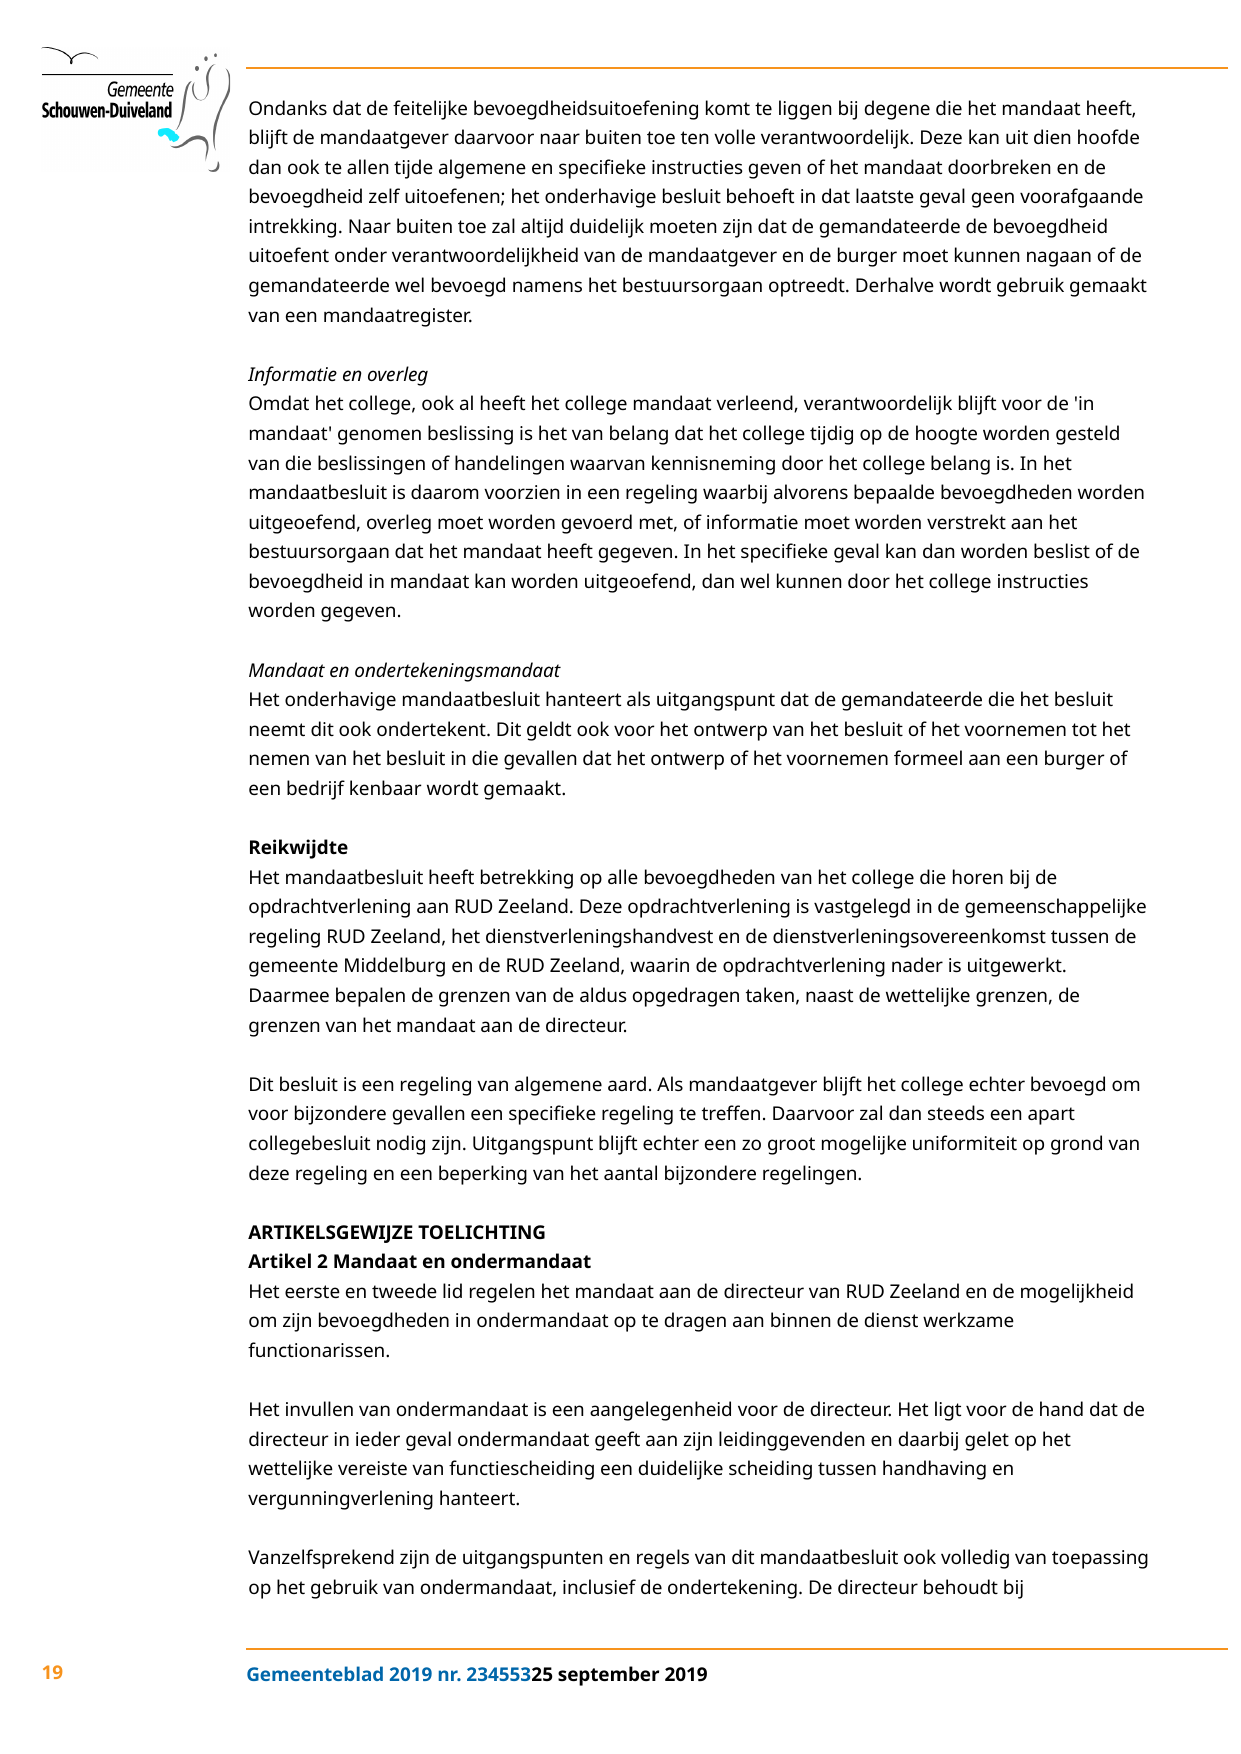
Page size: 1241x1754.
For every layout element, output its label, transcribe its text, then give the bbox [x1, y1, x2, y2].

text Dit besluit is een regeling van algemene aard. Als mandaatgever blijft het college echter bevoegd om voor bijzondere gevallen een specifieke regeling te treffen. Daarvoor zal dan steeds een apart collegebesluit nodig zijn. Uitgangspunt blijft echter een zo groot mogelijke uniformiteit op grond van deze regeling en een beperking van het aantal bijzondere regelingen. [248, 1071, 1152, 1186]
text Vanzelfsprekend zijn de uitgangspunten en regels van dit mandaatbesluit ook volledig van toepassing op het gebruik van ondermandaat, inclusief de ondertekening. De directeur behoudt bij [248, 1544, 1152, 1600]
text Mandaat en ondertekeningsmandaat [248, 657, 1152, 683]
text Het eerste en tweede lid regelen het mandaat aan de directeur van RUD Zeeland en de mogelijkheid om zijn bevoegdheden in ondermandaat op te dragen aan binnen de dienst werkzame functionarissen. [248, 1278, 1152, 1363]
text Reikwijdte [248, 834, 1152, 860]
text Omdat het college, ook al heeft het college mandaat verleend, verantwoordelijk blijft voor de 'in mandaat' genomen beslissing is het van belang dat het college tijdig op de hoogte worden gesteld van die beslissingen of handelingen waarvan kennisneming door het college belang is. In het mandaatbesluit is daarom voorzien in een regeling waarbij alvorens bepaalde bevoegdheden worden uitgeoefend, overleg moet worden gevoerd met, of informatie moet worden verstrekt aan het bestuursorgaan dat het mandaat heeft gegeven. In het specifieke geval kan dan worden beslist of de bevoegdheid in mandaat kan worden uitgeoefend, dan wel kunnen door het college instructies worden gegeven. [248, 391, 1152, 623]
text Het onderhavige mandaatbesluit hanteert als uitgangspunt dat de gemandateerde die het besluit neemt dit ook ondertekent. Dit geldt ook voor het ontwerp van het besluit of het voornemen tot het nemen van het besluit in die gevallen dat het ontwerp of het voornemen formeel aan een burger of een bedrijf kenbaar wordt gemaakt. [248, 686, 1152, 801]
text Artikel 2 Mandaat en ondermandaat [248, 1248, 1152, 1274]
text Het mandaatbesluit heeft betrekking op alle bevoegdheden van het college die horen bij de opdrachtverlening aan RUD Zeeland. Deze opdrachtverlening is vastgelegd in de gemeenschappelijke regeling RUD Zeeland, het dienstverleningshandvest en de dienstverleningsovereenkomst tussen de gemeente Middelburg en de RUD Zeeland, waarin de opdrachtverlening nader is uitgewerkt. Daarmee bepalen de grenzen van de aldus opgedragen taken, naast de wettelijke grenzen, de grenzen van het mandaat aan de directeur. [248, 864, 1152, 1038]
text ARTIKELSGEWIJZE TOELICHTING [248, 1219, 1152, 1245]
text Informatie en overleg [248, 361, 1152, 387]
picture [41, 47, 231, 172]
text Ondanks dat de feitelijke bevoegdheidsuitoefening komt te liggen bij degene die het mandaat heeft, blijft de mandaatgever daarvoor naar buiten toe ten volle verantwoordelijk. Deze kan uit dien hoofde dan ook te allen tijde algemene en specifieke instructies geven of het mandaat doorbreken en de bevoegdheid zelf uitoefenen; het onderhavige besluit behoeft in dat laatste geval geen voorafgaande intrekking. Naar buiten toe zal altijd duidelijk moeten zijn dat de gemandateerde de bevoegdheid uitoefent onder verantwoordelijkheid van de mandaatgever en de burger moet kunnen nagaan of de gemandateerde wel bevoegd namens het bestuursorgaan optreedt. Derhalve wordt gebruik gemaakt van een mandaatregister. [248, 95, 1152, 328]
text Het invullen van ondermandaat is een aangelegenheid voor de directeur. Het ligt voor de hand dat de directeur in ieder geval ondermandaat geeft aan zijn leidinggevenden en daarbij gelet op het wettelijke vereiste van functiescheiding een duidelijke scheiding tussen handhaving en vergunningverlening hanteert. [248, 1396, 1152, 1511]
